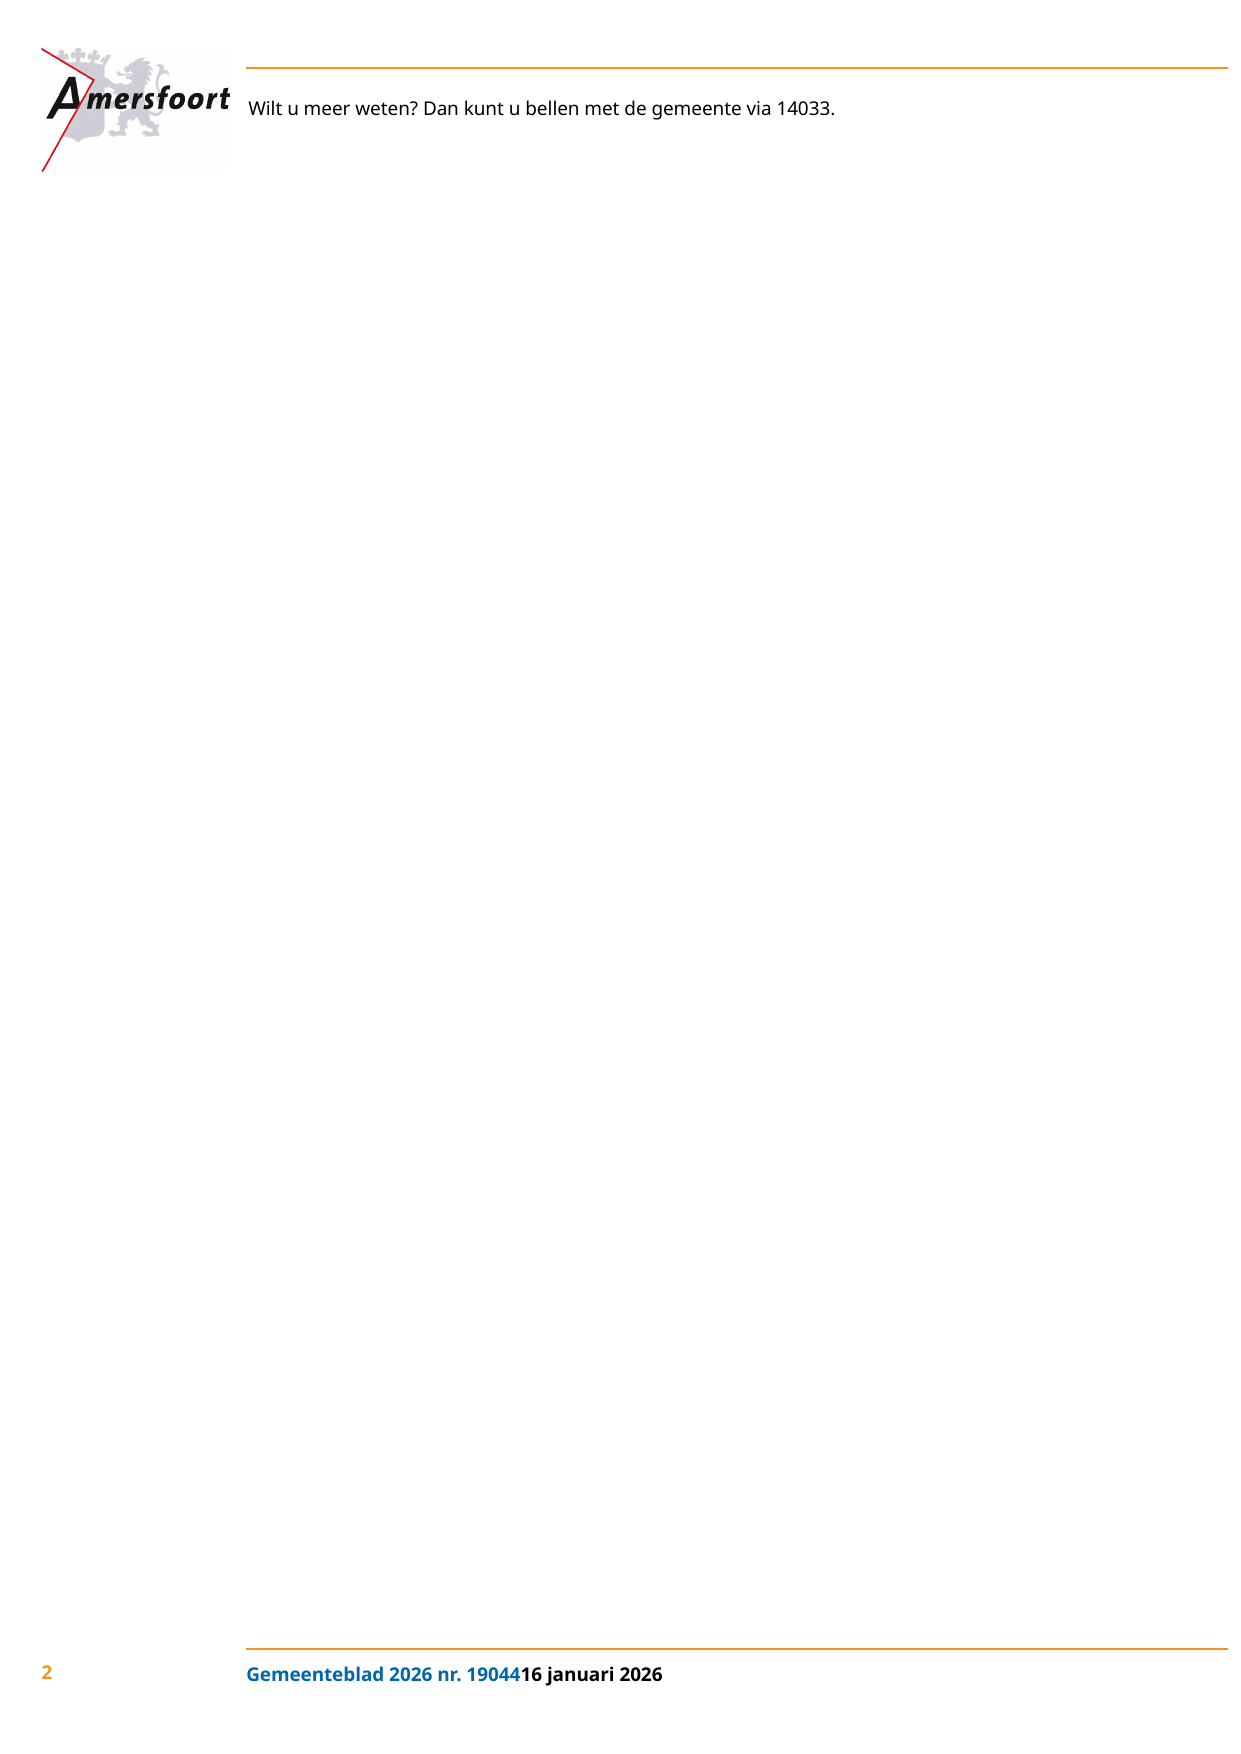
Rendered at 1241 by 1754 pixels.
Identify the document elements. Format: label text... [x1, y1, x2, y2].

text Wilt u meer weten? Dan kunt u bellen met de gemeente via 14033. [248, 95, 1152, 121]
picture [41, 47, 231, 172]
